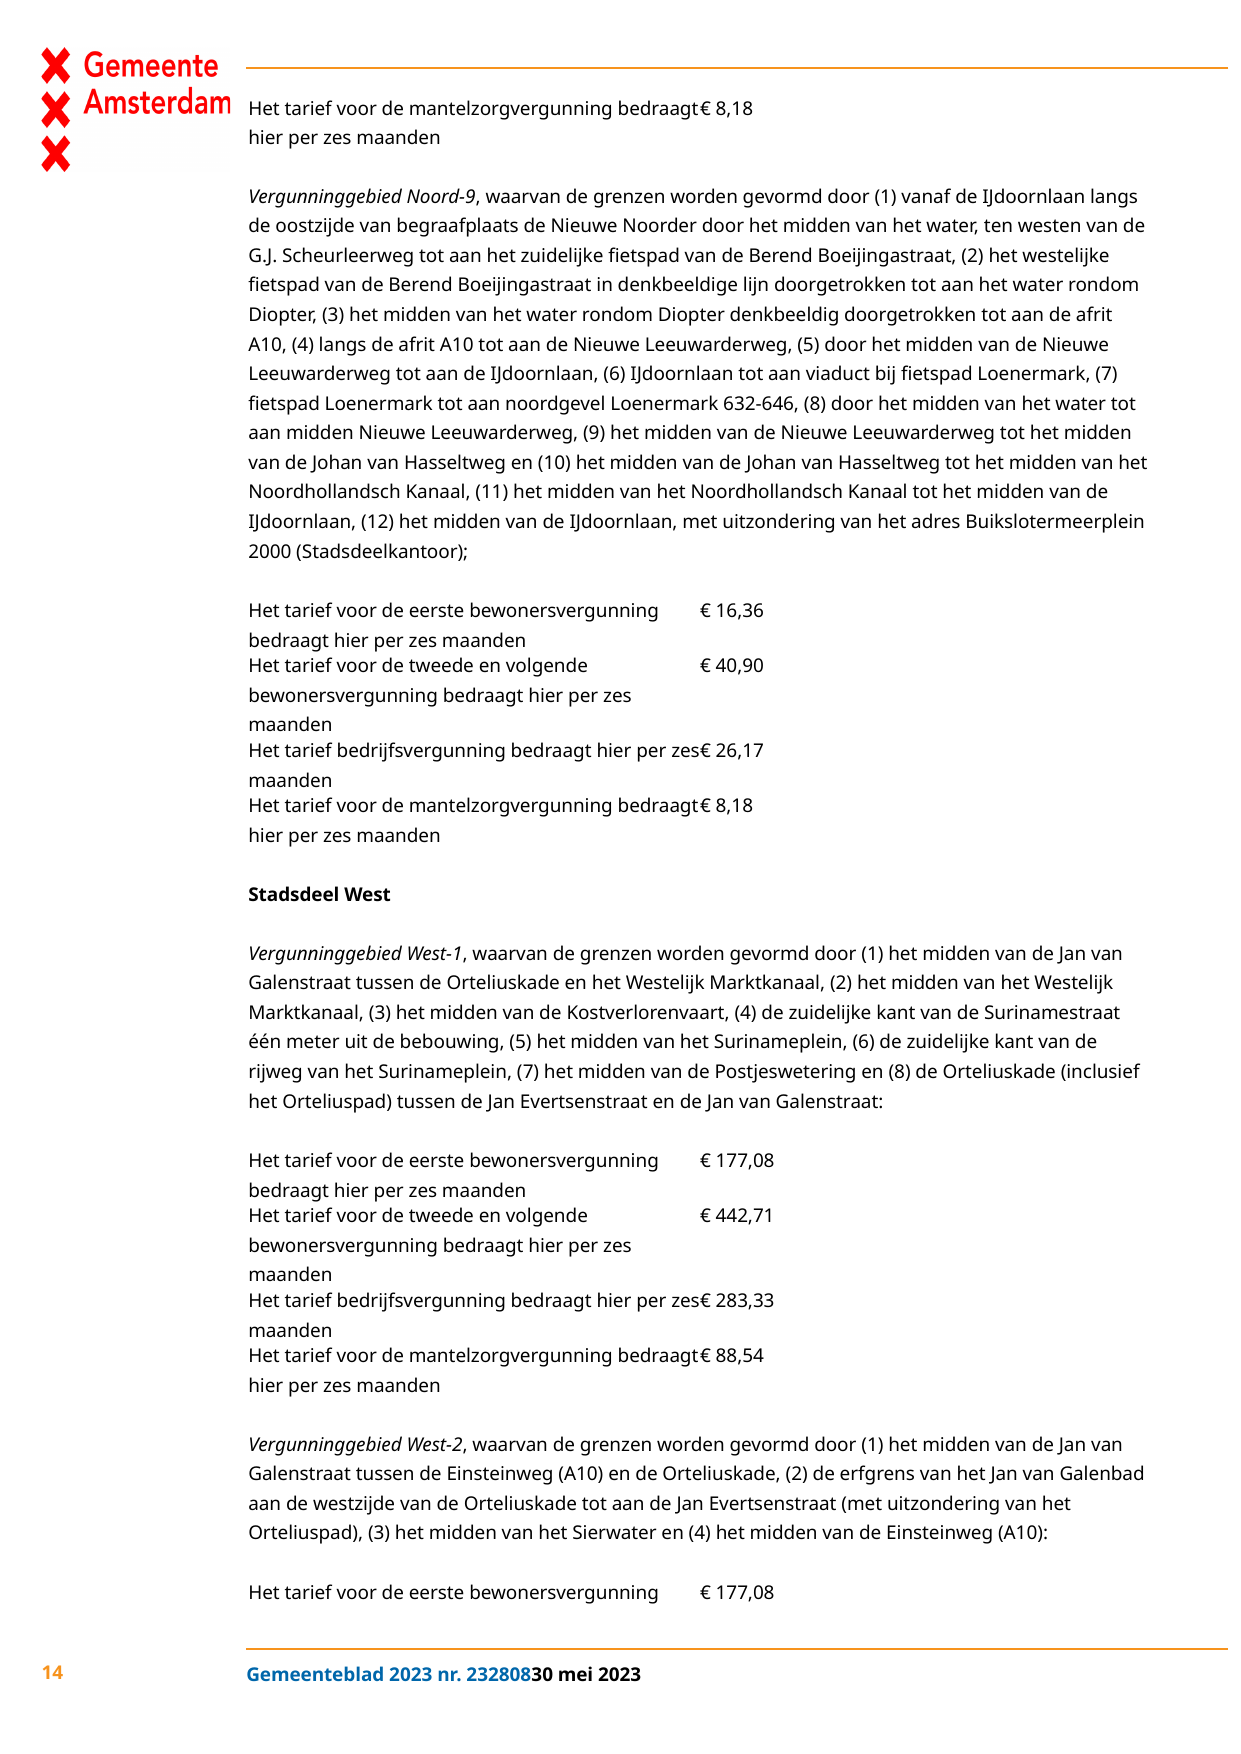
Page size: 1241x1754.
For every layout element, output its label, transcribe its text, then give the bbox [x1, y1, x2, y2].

table_header Het tarief voor de eerste bewonersvergunning bedraagt hier per zes maanden [248, 1147, 700, 1202]
table_header Het tarief voor de eerste bewonersvergunning bedraagt hier per zes maanden [248, 597, 700, 652]
table_header € 177,08 [700, 1579, 1152, 1604]
table_cell € 88,54 [700, 1343, 1152, 1398]
table_cell € 40,90 [700, 653, 1152, 737]
table_cell Het tarief voor de mantelzorgvergunning bedraagt hier per zes maanden [248, 1343, 700, 1398]
picture [41, 47, 231, 172]
table_cell € 8,18 [700, 793, 1152, 848]
table_header Het tarief voor de eerste bewonersvergunning [248, 1579, 700, 1604]
table_cell Het tarief voor de mantelzorgvergunning bedraagt hier per zes maanden [248, 793, 700, 848]
table_cell € 442,71 [700, 1203, 1152, 1287]
text Vergunninggebied Noord-9, waarvan de grenzen worden gevormd door (1) vanaf de IJdoornlaan langs de oostzijde van begraafplaats de Nieuwe Noorder door het midden van het water, ten westen van de G.J. Scheurleerweg tot aan het zuidelijke fietspad van de Berend Boeijingastraat, (2) het westelijke fietspad van de Berend Boeijingastraat in denkbeeldige lijn doorgetrokken tot aan het water rondom Diopter, (3) het midden van het water rondom Diopter denkbeeldig doorgetrokken tot aan de afrit A10, (4) langs de afrit A10 tot aan de Nieuwe Leeuwarderweg, (5) door het midden van de Nieuwe Leeuwarderweg tot aan de IJdoornlaan, (6) IJdoornlaan tot aan viaduct bij fietspad Loenermark, (7) fietspad Loenermark tot aan noordgevel Loenermark 632-646, (8) door het midden van het water tot aan midden Nieuwe Leeuwarderweg, (9) het midden van de Nieuwe Leeuwarderweg tot het midden van de Johan van Hasseltweg en (10) het midden van de Johan van Hasseltweg tot het midden van het Noordhollandsch Kanaal, (11) het midden van het Noordhollandsch Kanaal tot het midden van de IJdoornlaan, (12) het midden van de IJdoornlaan, met uitzondering van het adres Buikslotermeerplein 2000 (Stadsdeelkantoor); [248, 183, 1152, 564]
table_cell € 283,33 [700, 1288, 1152, 1343]
table_cell Het tarief voor de tweede en volgende bewonersvergunning bedraagt hier per zes maanden [248, 653, 700, 737]
table_cell Het tarief bedrijfsvergunning bedraagt hier per zes maanden [248, 738, 700, 793]
table_header € 16,36 [700, 597, 1152, 652]
table_cell Het tarief voor de mantelzorgvergunning bedraagt hier per zes maanden [248, 95, 700, 150]
table_header € 177,08 [700, 1147, 1152, 1202]
table_cell Het tarief bedrijfsvergunning bedraagt hier per zes maanden [248, 1288, 700, 1343]
text Vergunninggebied West-2, waarvan de grenzen worden gevormd door (1) het midden van de Jan van Galenstraat tussen de Einsteinweg (A10) en de Orteliuskade, (2) de erfgrens van het Jan van Galenbad aan de westzijde van de Orteliuskade tot aan de Jan Evertsenstraat (met uitzondering van het Orteliuspad), (3) het midden van het Sierwater en (4) het midden van de Einsteinweg (A10): [248, 1431, 1152, 1545]
table_cell Het tarief voor de tweede en volgende bewonersvergunning bedraagt hier per zes maanden [248, 1203, 700, 1287]
table_cell € 8,18 [700, 95, 1152, 150]
text Stadsdeel West [248, 881, 1152, 907]
table_cell € 26,17 [700, 738, 1152, 793]
text Vergunninggebied West-1, waarvan de grenzen worden gevormd door (1) het midden van de Jan van Galenstraat tussen de Orteliuskade en het Westelijk Marktkanaal, (2) het midden van het Westelijk Marktkanaal, (3) het midden van de Kostverlorenvaart, (4) de zuidelijke kant van de Surinamestraat één meter uit de bebouwing, (5) het midden van het Surinameplein, (6) de zuidelijke kant van de rijweg van het Surinameplein, (7) het midden van de Postjeswetering en (8) de Orteliuskade (inclusief het Orteliuspad) tussen de Jan Evertsenstraat en de Jan van Galenstraat: [248, 940, 1152, 1114]
